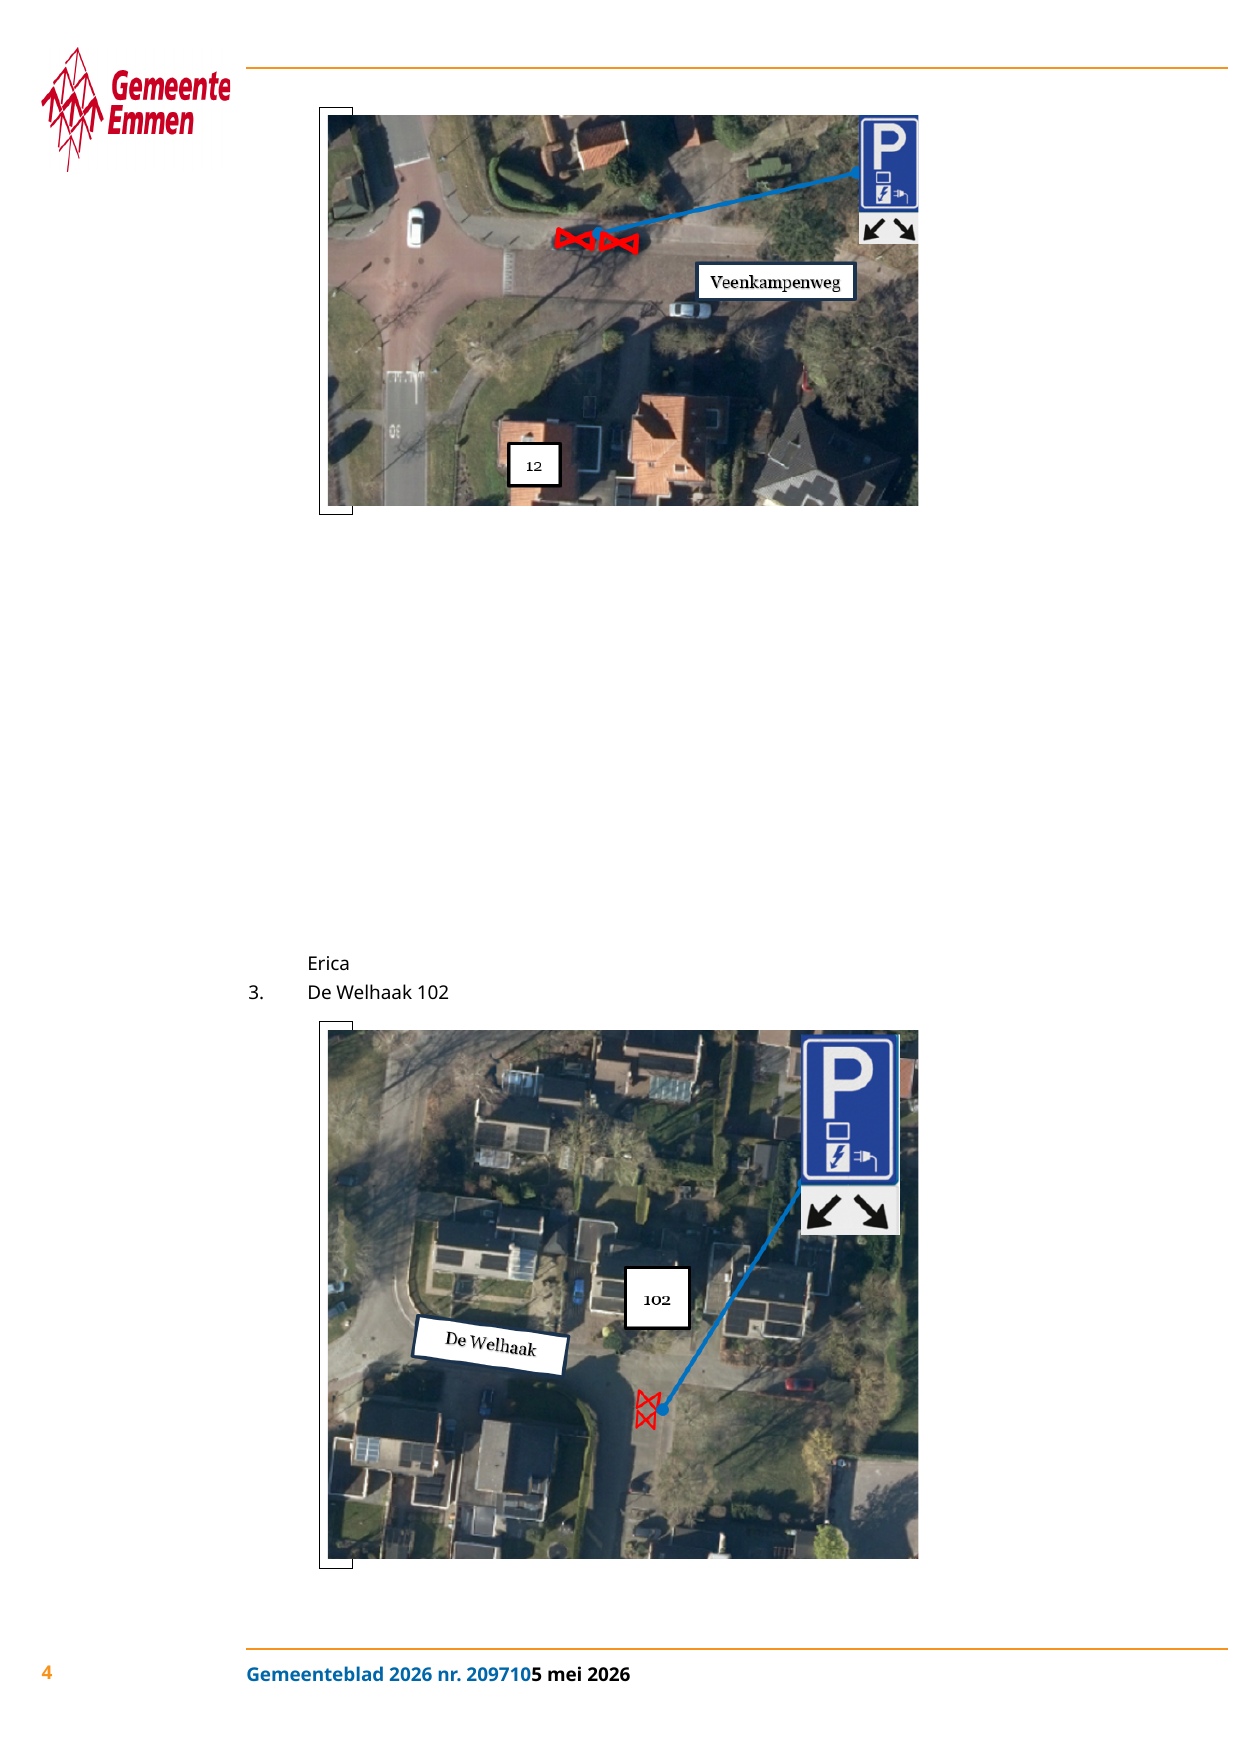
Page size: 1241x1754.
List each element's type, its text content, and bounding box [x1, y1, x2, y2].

picture [327, 1030, 919, 1559]
list De Welhaak 102 [248, 979, 1152, 1005]
picture [327, 115, 919, 506]
list Erica [248, 950, 1152, 976]
picture [41, 47, 231, 172]
